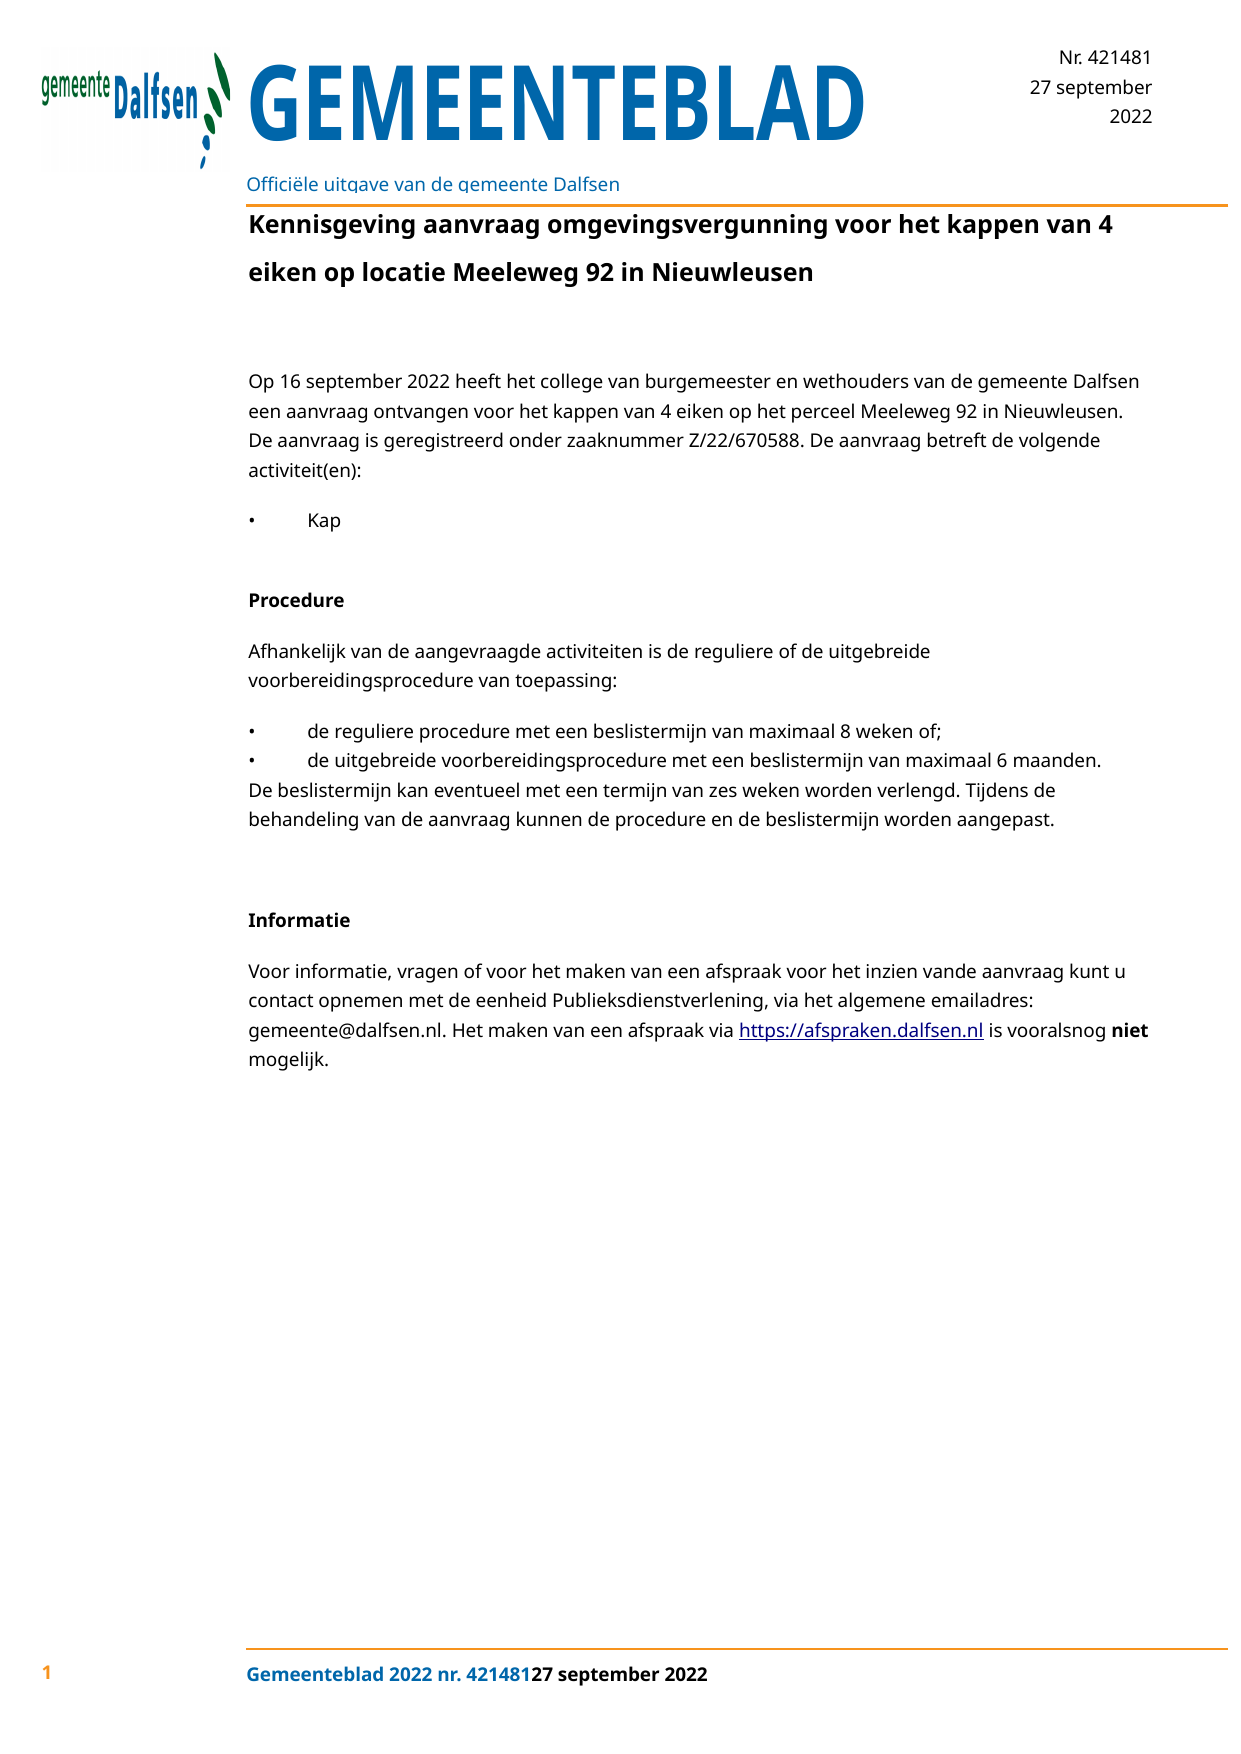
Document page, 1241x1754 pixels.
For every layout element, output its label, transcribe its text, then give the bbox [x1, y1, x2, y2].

text Kennisgeving aanvraag omgevingsvergunning voor het kappen van 4 eiken op locatie Meeleweg 92 in Nieuwleusen [248, 207, 1152, 288]
text Afhankelijk van de aangevraagde activiteiten is de reguliere of de uitgebreide voorbereidingsprocedure van toepassing: [248, 638, 1152, 693]
picture [41, 47, 231, 172]
list de uitgebreide voorbereidingsprocedure met een beslistermijn van maximaal 6 maanden. [248, 747, 1152, 773]
text Procedure [248, 587, 1152, 613]
list de reguliere procedure met een beslistermijn van maximaal 8 weken of; [248, 718, 1152, 744]
text Voor informatie, vragen of voor het maken van een afspraak voor het inzien vande aanvraag kunt u contact opnemen met de eenheid Publieksdienstverlening, via het algemene emailadres: gemeente@dalfsen.nl. Het maken van een afspraak via https://afspraken.dalfsen.nl is vooralsnog niet mogelijk. [248, 958, 1152, 1072]
list Kap [248, 507, 1152, 533]
text Informatie [248, 907, 1152, 933]
text Op 16 september 2022 heeft het college van burgemeester en wethouders van de gemeente Dalfsen een aanvraag ontvangen voor het kappen van 4 eiken op het perceel Meeleweg 92 in Nieuwleusen. De aanvraag is geregistreerd onder zaaknummer Z/22/670588. De aanvraag betreft de volgende activiteit(en): [248, 368, 1152, 483]
text De beslistermijn kan eventueel met een termijn van zes weken worden verlengd. Tijdens de behandeling van de aanvraag kunnen de procedure en de beslistermijn worden aangepast. [248, 777, 1152, 832]
